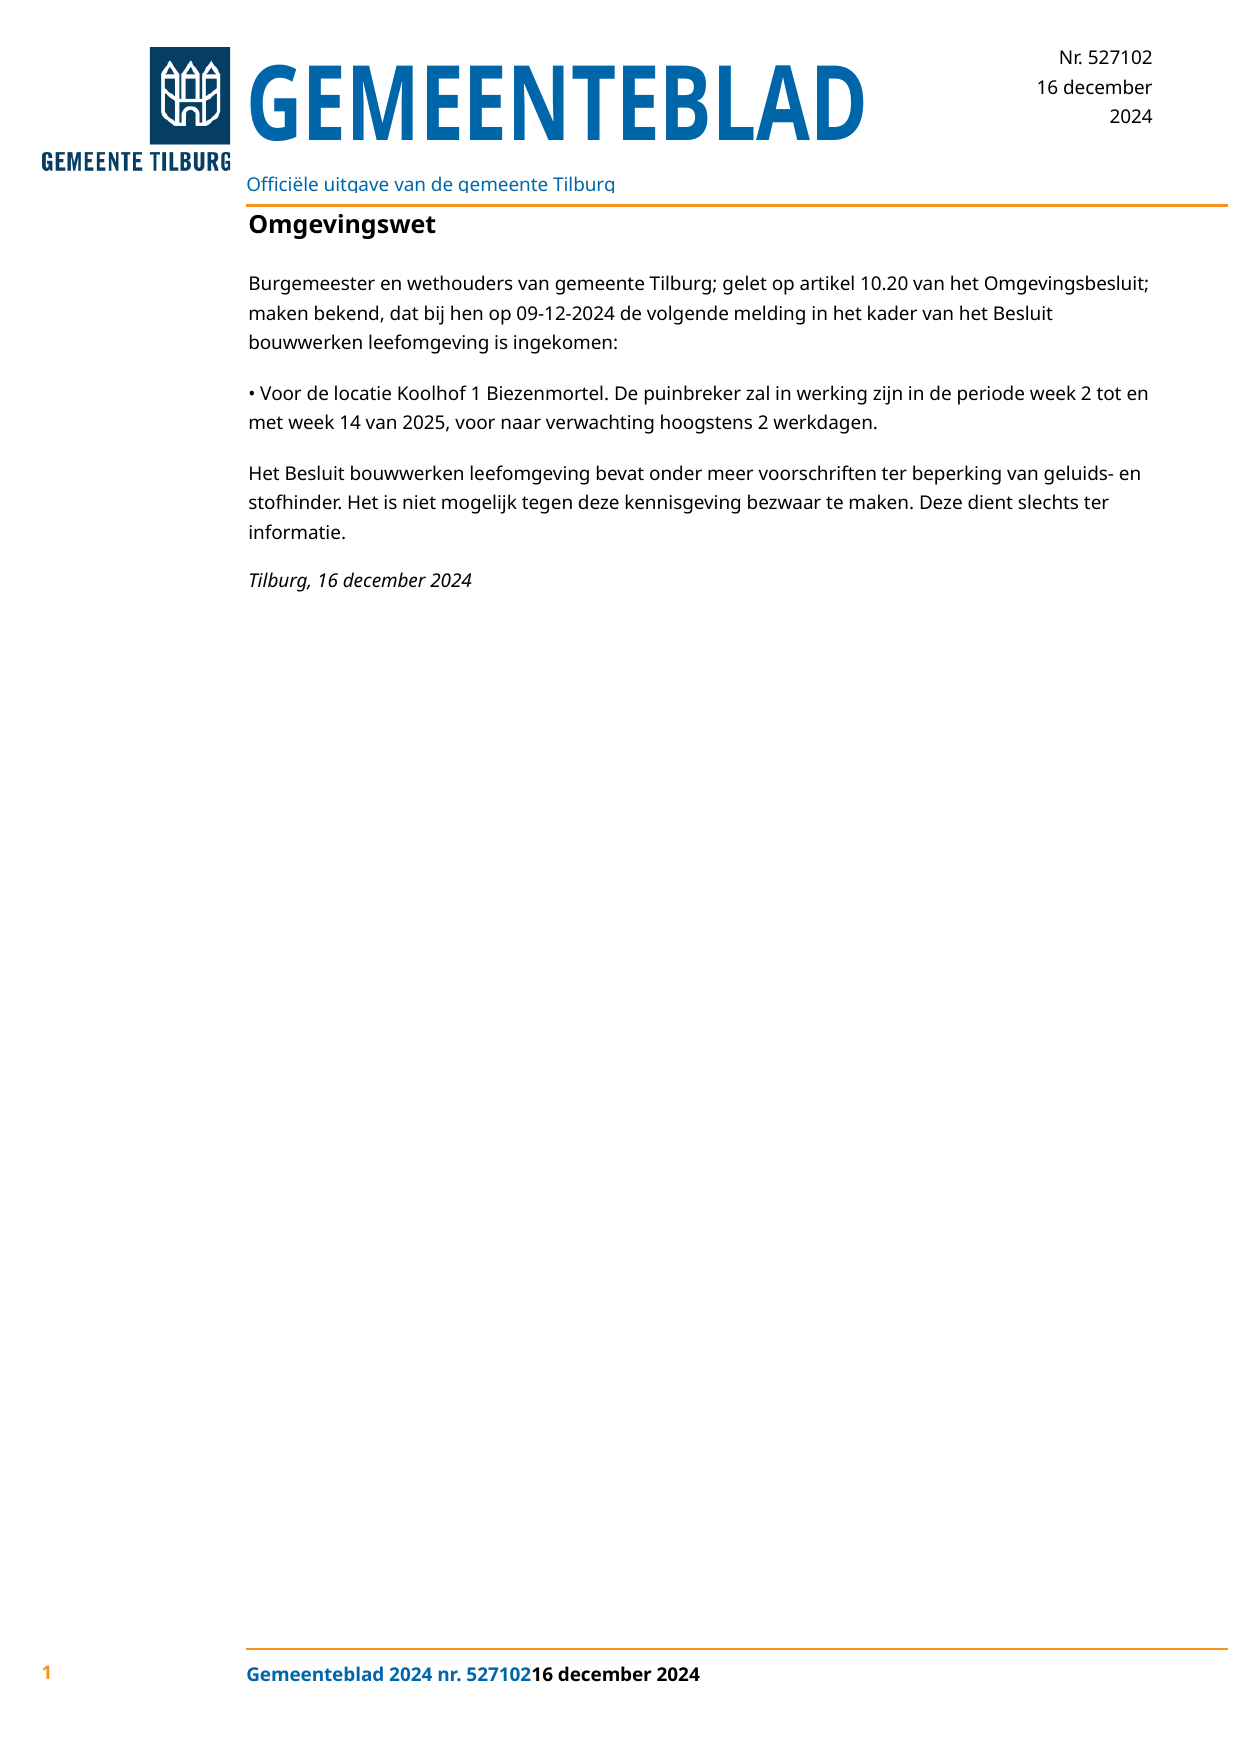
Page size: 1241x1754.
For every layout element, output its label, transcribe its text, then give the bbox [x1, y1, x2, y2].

text Omgevingswet [248, 207, 1152, 241]
text Het Besluit bouwwerken leefomgeving bevat onder meer voorschriften ter beperking van geluids- en stofhinder. Het is niet mogelijk tegen deze kennisgeving bezwaar te maken. Deze dient slechts ter informatie. [248, 460, 1152, 545]
picture [41, 47, 231, 172]
text Tilburg, 16 december 2024 [248, 567, 1152, 593]
text • Voor de locatie Koolhof 1 Biezenmortel. De puinbreker zal in werking zijn in de periode week 2 tot en met week 14 van 2025, voor naar verwachting hoogstens 2 werkdagen. [248, 380, 1152, 435]
text Burgemeester en wethouders van gemeente Tilburg; gelet op artikel 10.20 van het Omgevingsbesluit; maken bekend, dat bij hen op 09-12-2024 de volgende melding in het kader van het Besluit bouwwerken leefomgeving is ingekomen: [248, 270, 1152, 355]
